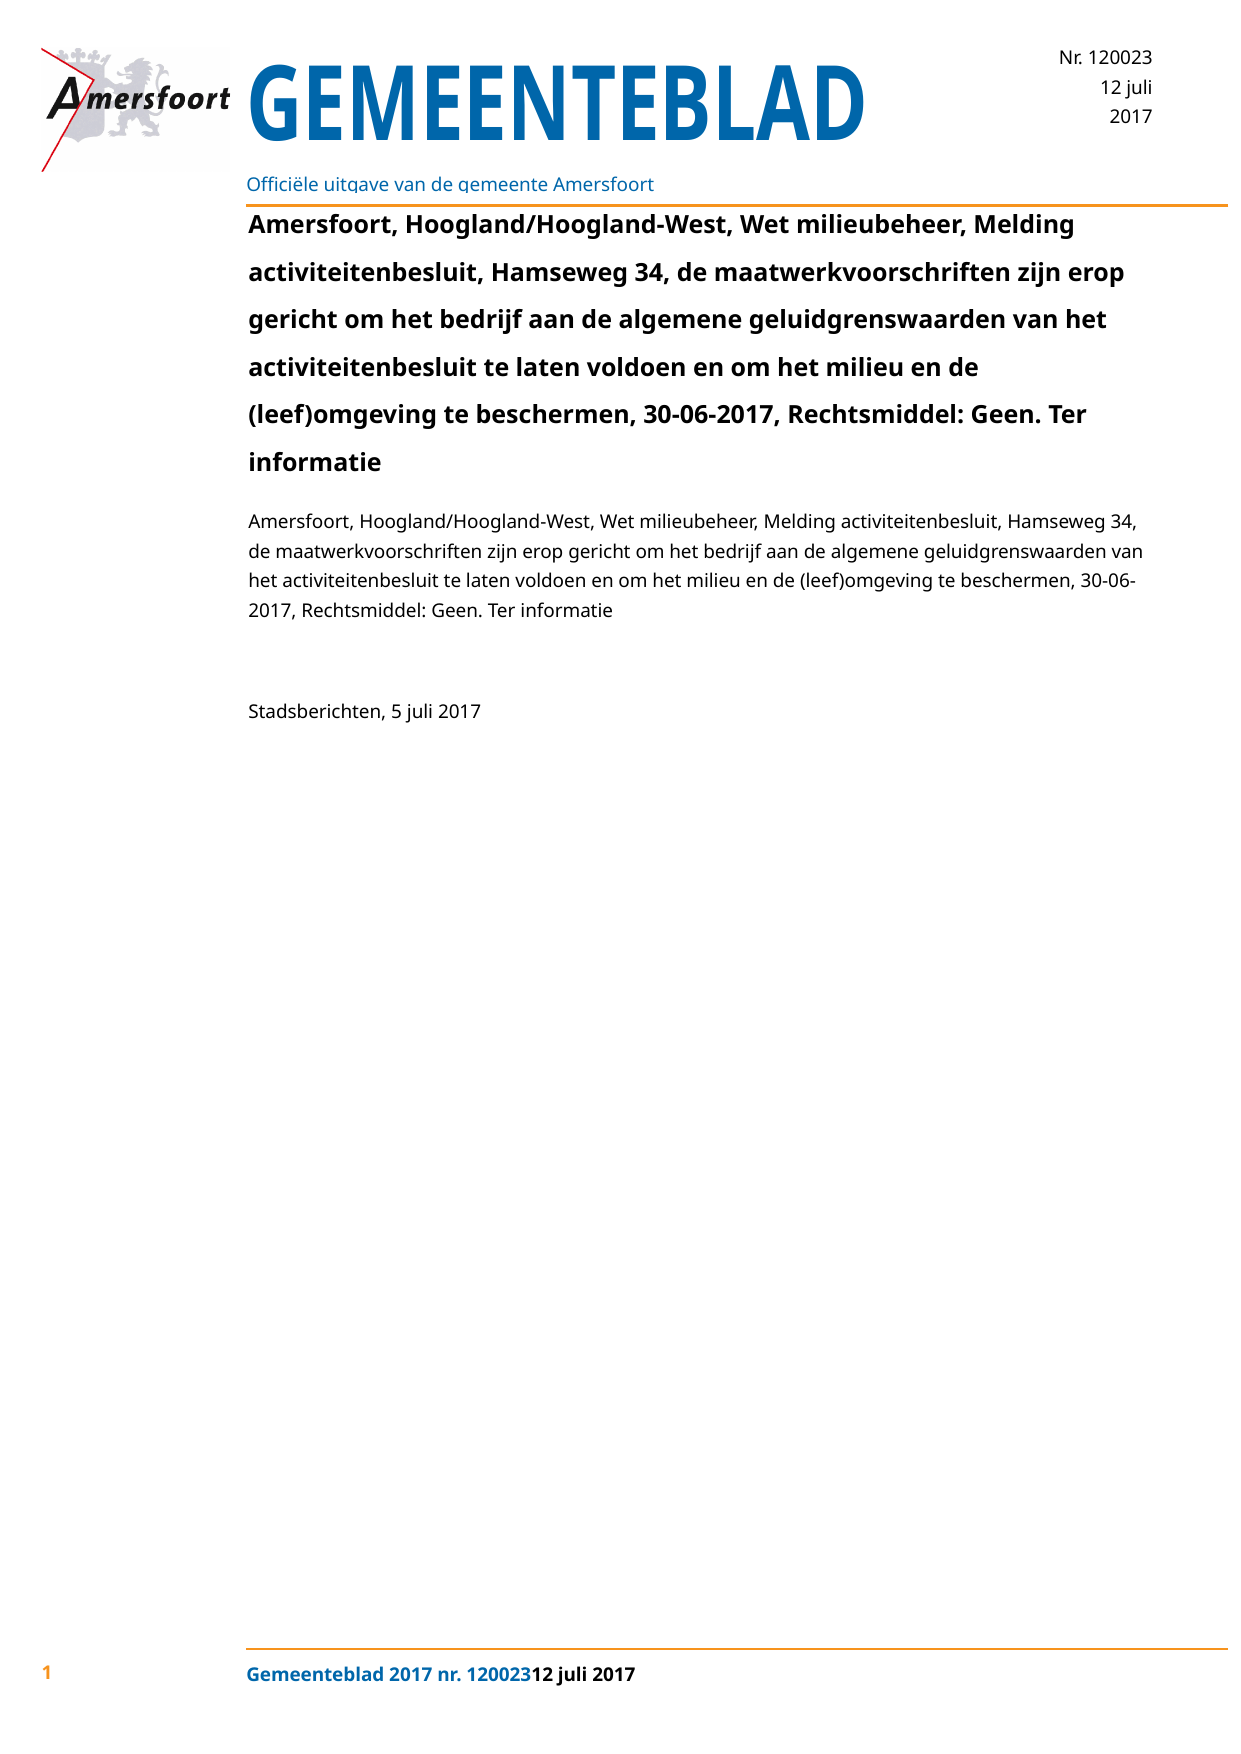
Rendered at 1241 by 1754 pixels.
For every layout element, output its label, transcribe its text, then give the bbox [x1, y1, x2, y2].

text Amersfoort, Hoogland/Hoogland-West, Wet milieubeheer, Melding activiteitenbesluit, Hamseweg 34, de maatwerkvoorschriften zijn erop gericht om het bedrijf aan de algemene geluidgrenswaarden van het activiteitenbesluit te laten voldoen en om het milieu en de (leef)omgeving te beschermen, 30-06-2017, Rechtsmiddel: Geen. Ter informatie [248, 207, 1152, 479]
text Stadsberichten, 5 juli 2017 [248, 698, 1152, 724]
picture [41, 47, 231, 172]
text Amersfoort, Hoogland/Hoogland-West, Wet milieubeheer, Melding activiteitenbesluit, Hamseweg 34, de maatwerkvoorschriften zijn erop gericht om het bedrijf aan de algemene geluidgrenswaarden van het activiteitenbesluit te laten voldoen en om het milieu en de (leef)omgeving te beschermen, 30-06-2017, Rechtsmiddel: Geen. Ter informatie [248, 508, 1152, 623]
